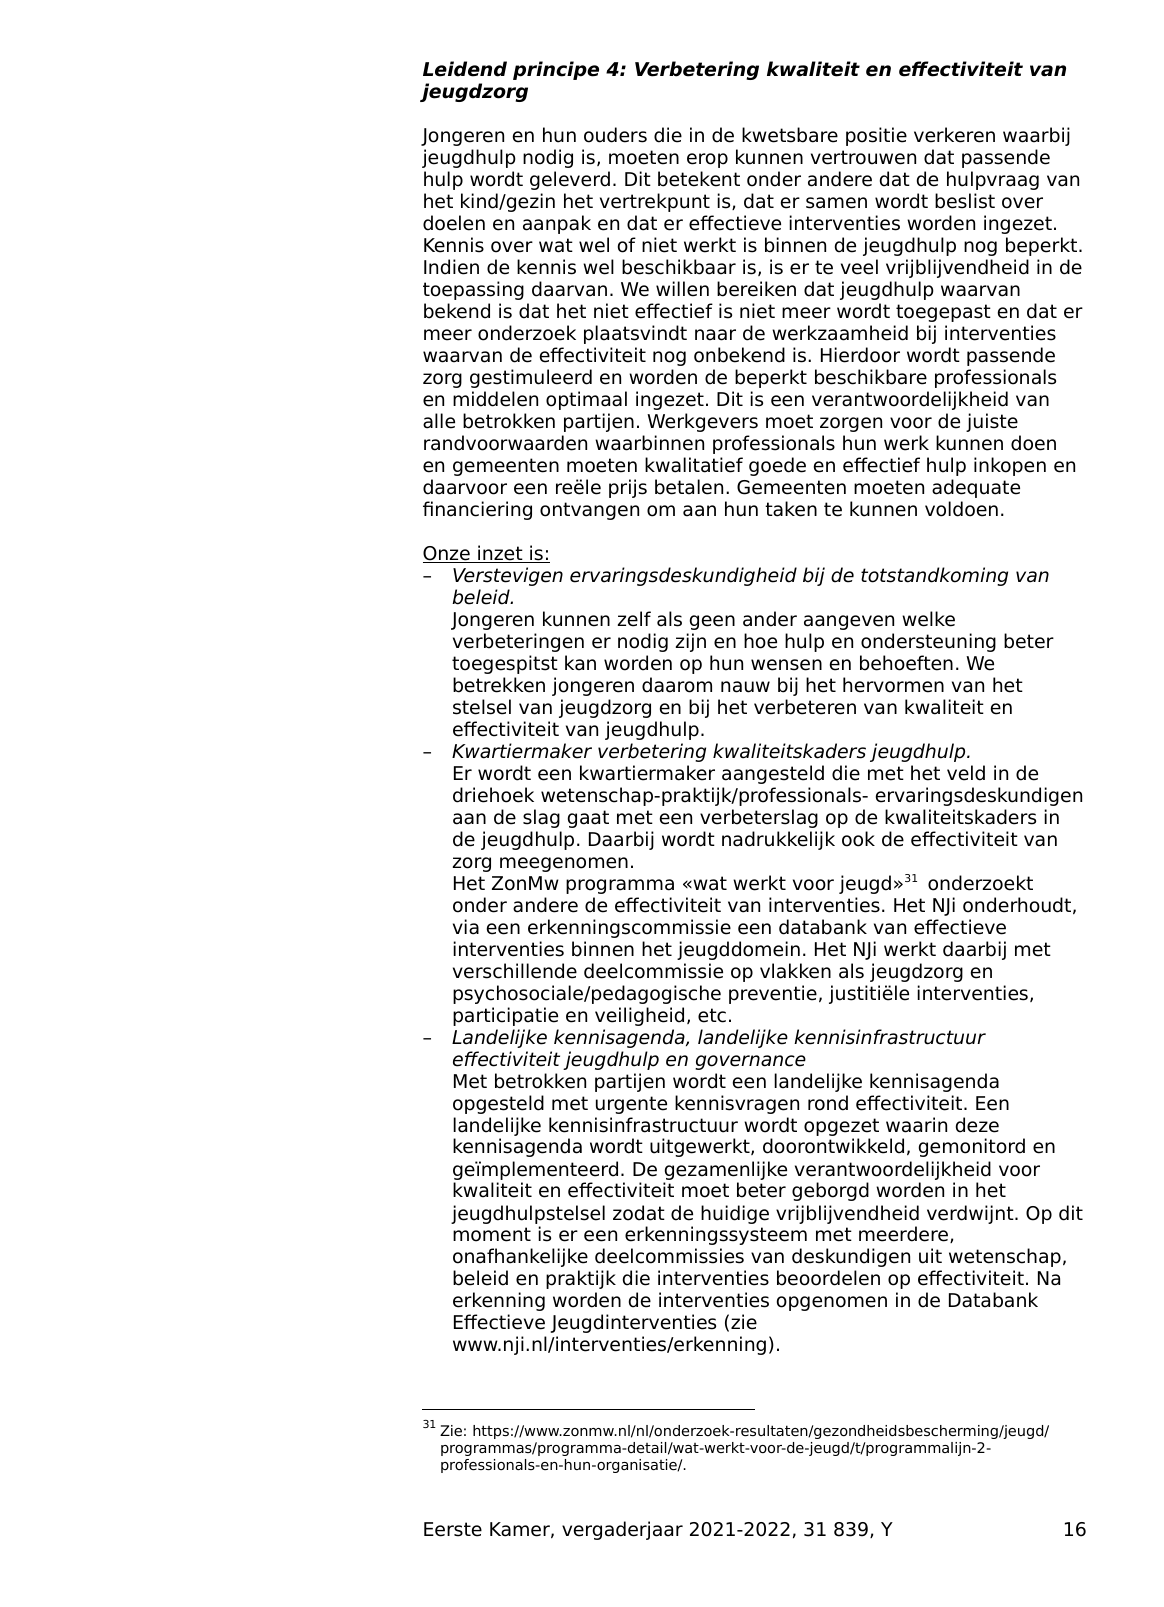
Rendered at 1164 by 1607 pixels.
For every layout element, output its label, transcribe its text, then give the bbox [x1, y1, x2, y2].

subtitle Onze inzet is: [422, 543, 1087, 565]
text Jongeren en hun ouders die in de kwetsbare positie verkeren waarbij jeugdhulp nodig is, moeten erop kunnen vertrouwen dat passende hulp wordt geleverd. Dit betekent onder andere dat de hulpvraag van het kind/gezin het vertrekpunt is, dat er samen wordt beslist over doelen en aanpak en dat er effectieve interventies worden ingezet. Kennis over wat wel of niet werkt is binnen de jeugdhulp nog beperkt. Indien de kennis wel beschikbaar is, is er te veel vrijblijvendheid in de toepassing daarvan. We willen bereiken dat jeugdhulp waarvan bekend is dat het niet effectief is niet meer wordt toegepast en dat er meer onderzoek plaatsvindt naar de werkzaamheid bij interventies waarvan de effectiviteit nog onbekend is. Hierdoor wordt passende zorg gestimuleerd en worden de beperkt beschikbare professionals en middelen optimaal ingezet. Dit is een verantwoordelijkheid van alle betrokken partijen. Werkgevers moet zorgen voor de juiste randvoorwaarden waarbinnen professionals hun werk kunnen doen en gemeenten moeten kwalitatief goede en effectief hulp inkopen en daarvoor een reële prijs betalen. Gemeenten moeten adequate financiering ontvangen om aan hun taken te kunnen voldoen. [422, 125, 1087, 521]
text – Kwartiermaker verbetering kwaliteitskaders jeugdhulp. [422, 741, 1087, 763]
text – Landelijke kennisagenda, landelijke kennisinfrastructuur effectiviteit jeugdhulp en governance [422, 1027, 1087, 1071]
text Jongeren kunnen zelf als geen ander aangeven welke verbeteringen er nodig zijn en hoe hulp en ondersteuning beter toegespitst kan worden op hun wensen en behoeften. We betrekken jongeren daarom nauw bij het hervormen van het stelsel van jeugdzorg en bij het verbeteren van kwaliteit en effectiviteit van jeugdhulp. [452, 609, 1087, 741]
text Met betrokken partijen wordt een landelijke kennisagenda opgesteld met urgente kennisvragen rond effectiviteit. Een landelijke kennisinfrastructuur wordt opgezet waarin deze kennisagenda wordt uitgewerkt, doorontwikkeld, gemonitord en geïmplementeerd. De gezamenlijke verantwoordelijkheid voor kwaliteit en effectiviteit moet beter geborgd worden in het jeugdhulpstelsel zodat de huidige vrijblijvendheid verdwijnt. Op dit moment is er een erkenningssysteem met meerdere, onafhankelijke deelcommissies van deskundigen uit wetenschap, beleid en praktijk die interventies beoordelen op effectiviteit. Na erkenning worden de interventies opgenomen in de Databank Effectieve Jeugdinterventies (zie www.nji.nl/interventies/erkenning). [452, 1071, 1087, 1356]
text Zie: https://www.zonmw.nl/nl/onderzoek-resultaten/gezondheidsbescherming/jeugd/programmas/programma-detail/wat-werkt-voor-de-jeugd/t/programmalijn-2-professionals-en-hun-organisatie/. [422, 1418, 1087, 1474]
text Er wordt een kwartiermaker aangesteld die met het veld in de driehoek wetenschap-praktijk/professionals- ervaringsdeskundigen aan de slag gaat met een verbeterslag op de kwaliteitskaders in de jeugdhulp. Daarbij wordt nadrukkelijk ook de effectiviteit van zorg meegenomen. [452, 763, 1087, 873]
text Het ZonMw programma «wat werkt voor jeugd» onderzoekt onder andere de effectiviteit van interventies. Het NJi onderhoudt, via een erkenningscommissie een databank van effectieve interventies binnen het jeugddomein. Het NJi werkt daarbij met verschillende deelcommissie op vlakken als jeugdzorg en psychosociale/pedagogische preventie, justitiële interventies, participatie en veiligheid, etc. [452, 873, 1087, 1027]
text – Verstevigen ervaringsdeskundigheid bij de totstandkoming van beleid. [422, 565, 1087, 609]
subtitle Leidend principe 4: Verbetering kwaliteit en effectiviteit van jeugdzorg [422, 59, 1087, 103]
